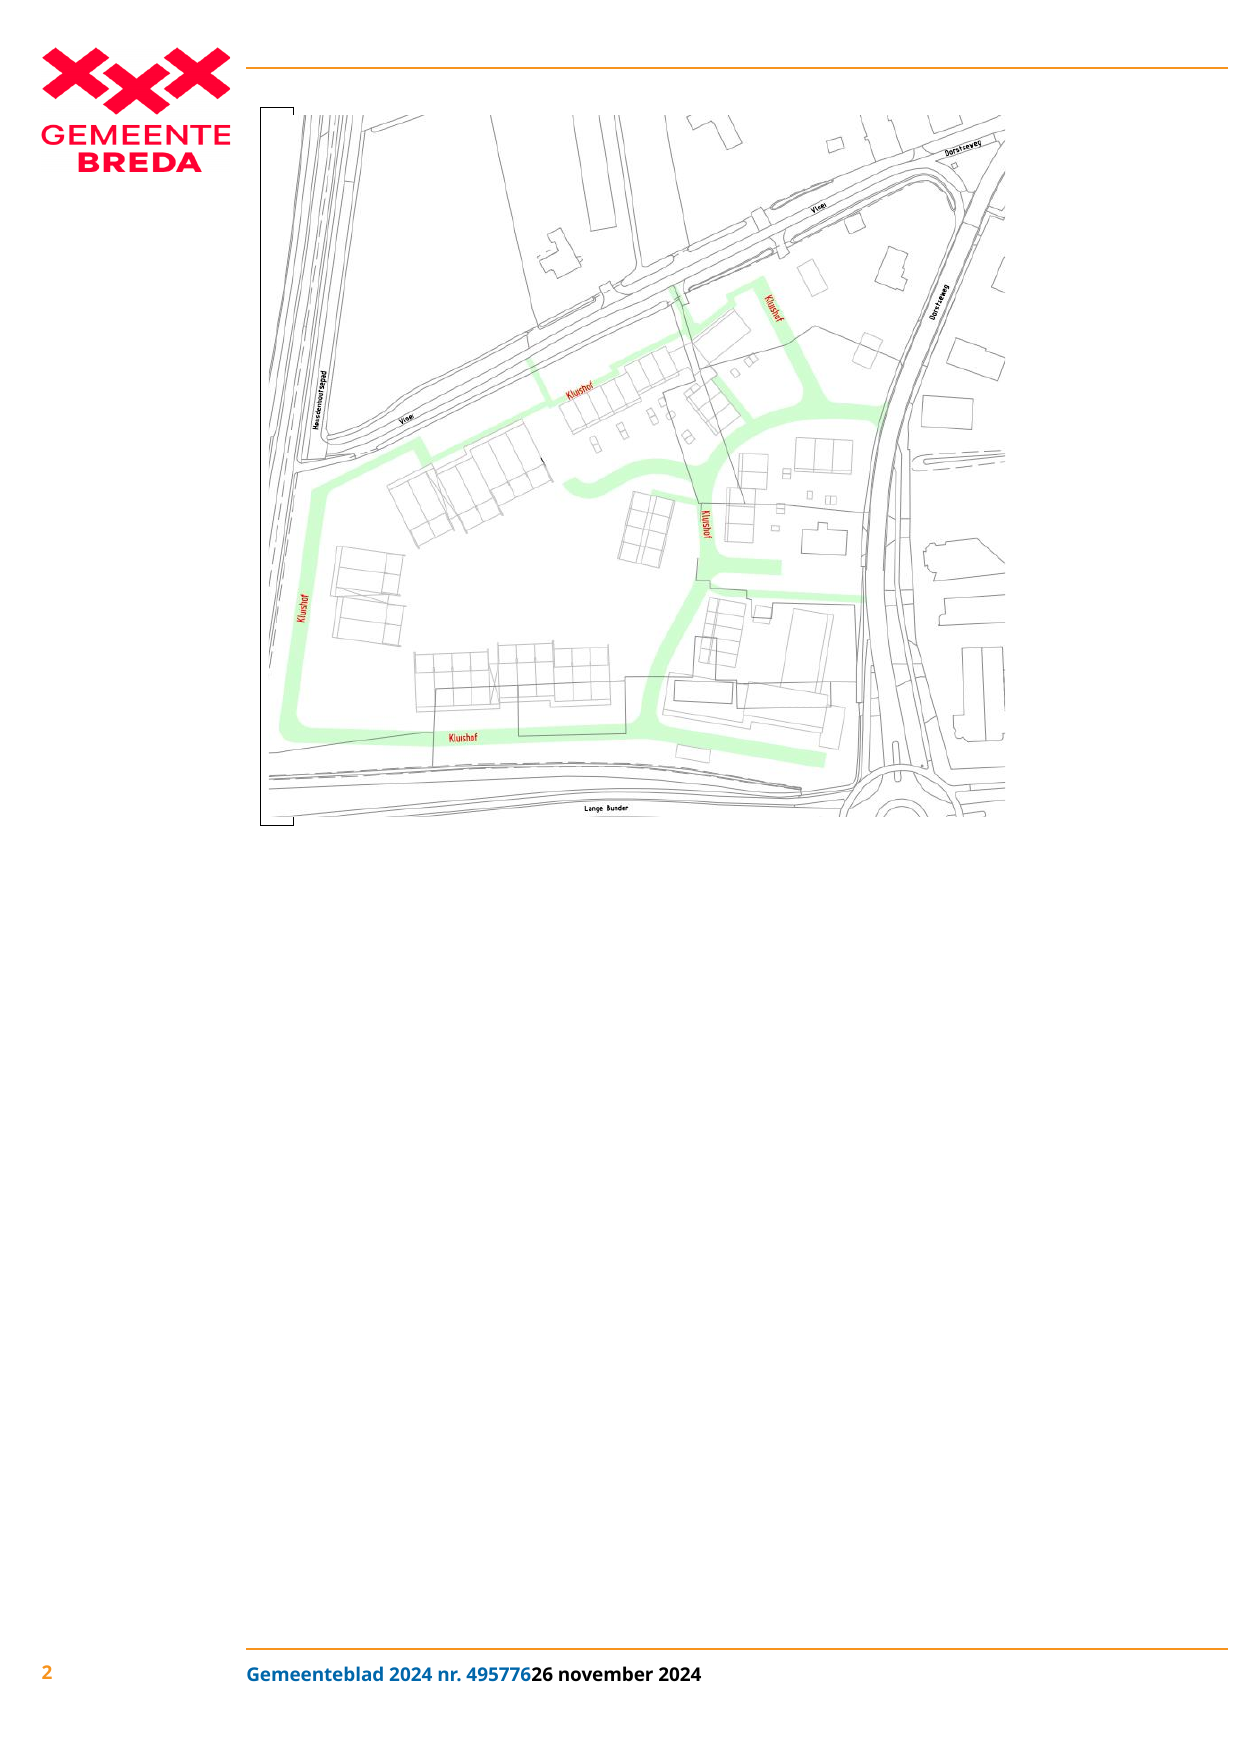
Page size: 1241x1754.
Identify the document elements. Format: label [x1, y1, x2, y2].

picture [268, 115, 1006, 817]
picture [41, 47, 231, 172]
